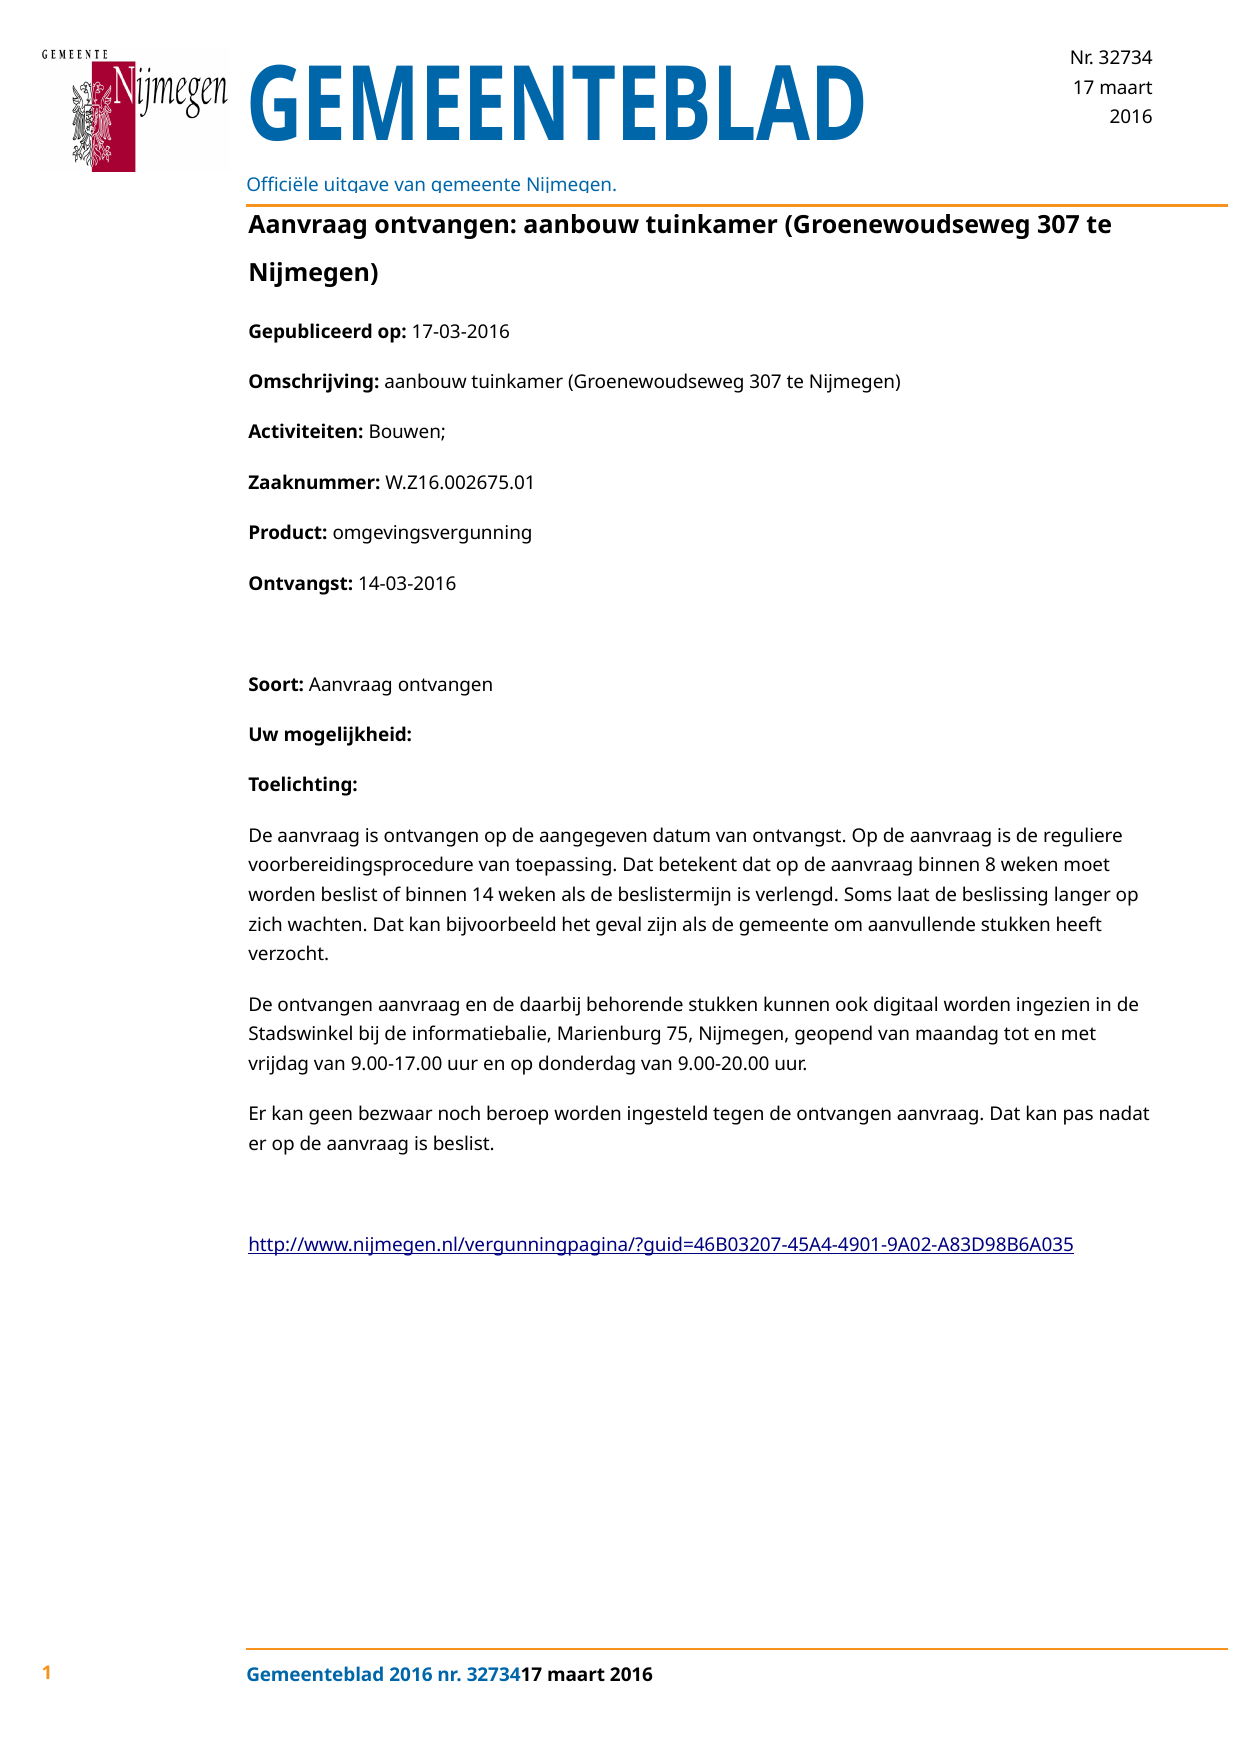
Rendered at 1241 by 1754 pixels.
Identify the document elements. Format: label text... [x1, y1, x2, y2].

text Activiteiten: Bouwen; [248, 419, 1152, 444]
text Gepubliceerd op: 17-03-2016 [248, 318, 1152, 344]
text De ontvangen aanvraag en de daarbij behorende stukken kunnen ook digitaal worden ingezien in de Stadswinkel bij de informatiebalie, Marienburg 75, Nijmegen, geopend van maandag tot en met vrijdag van 9.00-17.00 uur en op donderdag van 9.00-20.00 uur. [248, 991, 1152, 1076]
text Er kan geen bezwaar noch beroep worden ingesteld tegen de ontvangen aanvraag. Dat kan pas nadat er op de aanvraag is beslist. [248, 1100, 1152, 1156]
text Soort: Aanvraag ontvangen [248, 671, 1152, 697]
text Omschrijving: aanbouw tuinkamer (Groenewoudseweg 307 te Nijmegen) [248, 368, 1152, 394]
text Zaaknummer: W.Z16.002675.01 [248, 469, 1152, 495]
picture [41, 47, 231, 172]
text Product: omgevingsvergunning [248, 519, 1152, 545]
text De aanvraag is ontvangen op de aangegeven datum van ontvangst. Op de aanvraag is de reguliere voorbereidingsprocedure van toepassing. Dat betekent dat op de aanvraag binnen 8 weken moet worden beslist of binnen 14 weken als de beslistermijn is verlengd. Soms laat de beslissing langer op zich wachten. Dat kan bijvoorbeeld het geval zijn als de gemeente om aanvullende stukken heeft verzocht. [248, 822, 1152, 966]
text Ontvangst: 14-03-2016 [248, 570, 1152, 596]
text Toelichting: [248, 772, 1152, 797]
text http://www.nijmegen.nl/vergunningpagina/?guid=46B03207-45A4-4901-9A02-A83D98B6A035 [248, 1231, 1152, 1257]
text Aanvraag ontvangen: aanbouw tuinkamer (Groenewoudseweg 307 te Nijmegen) [248, 207, 1152, 288]
text Uw mogelijkheid: [248, 721, 1152, 747]
